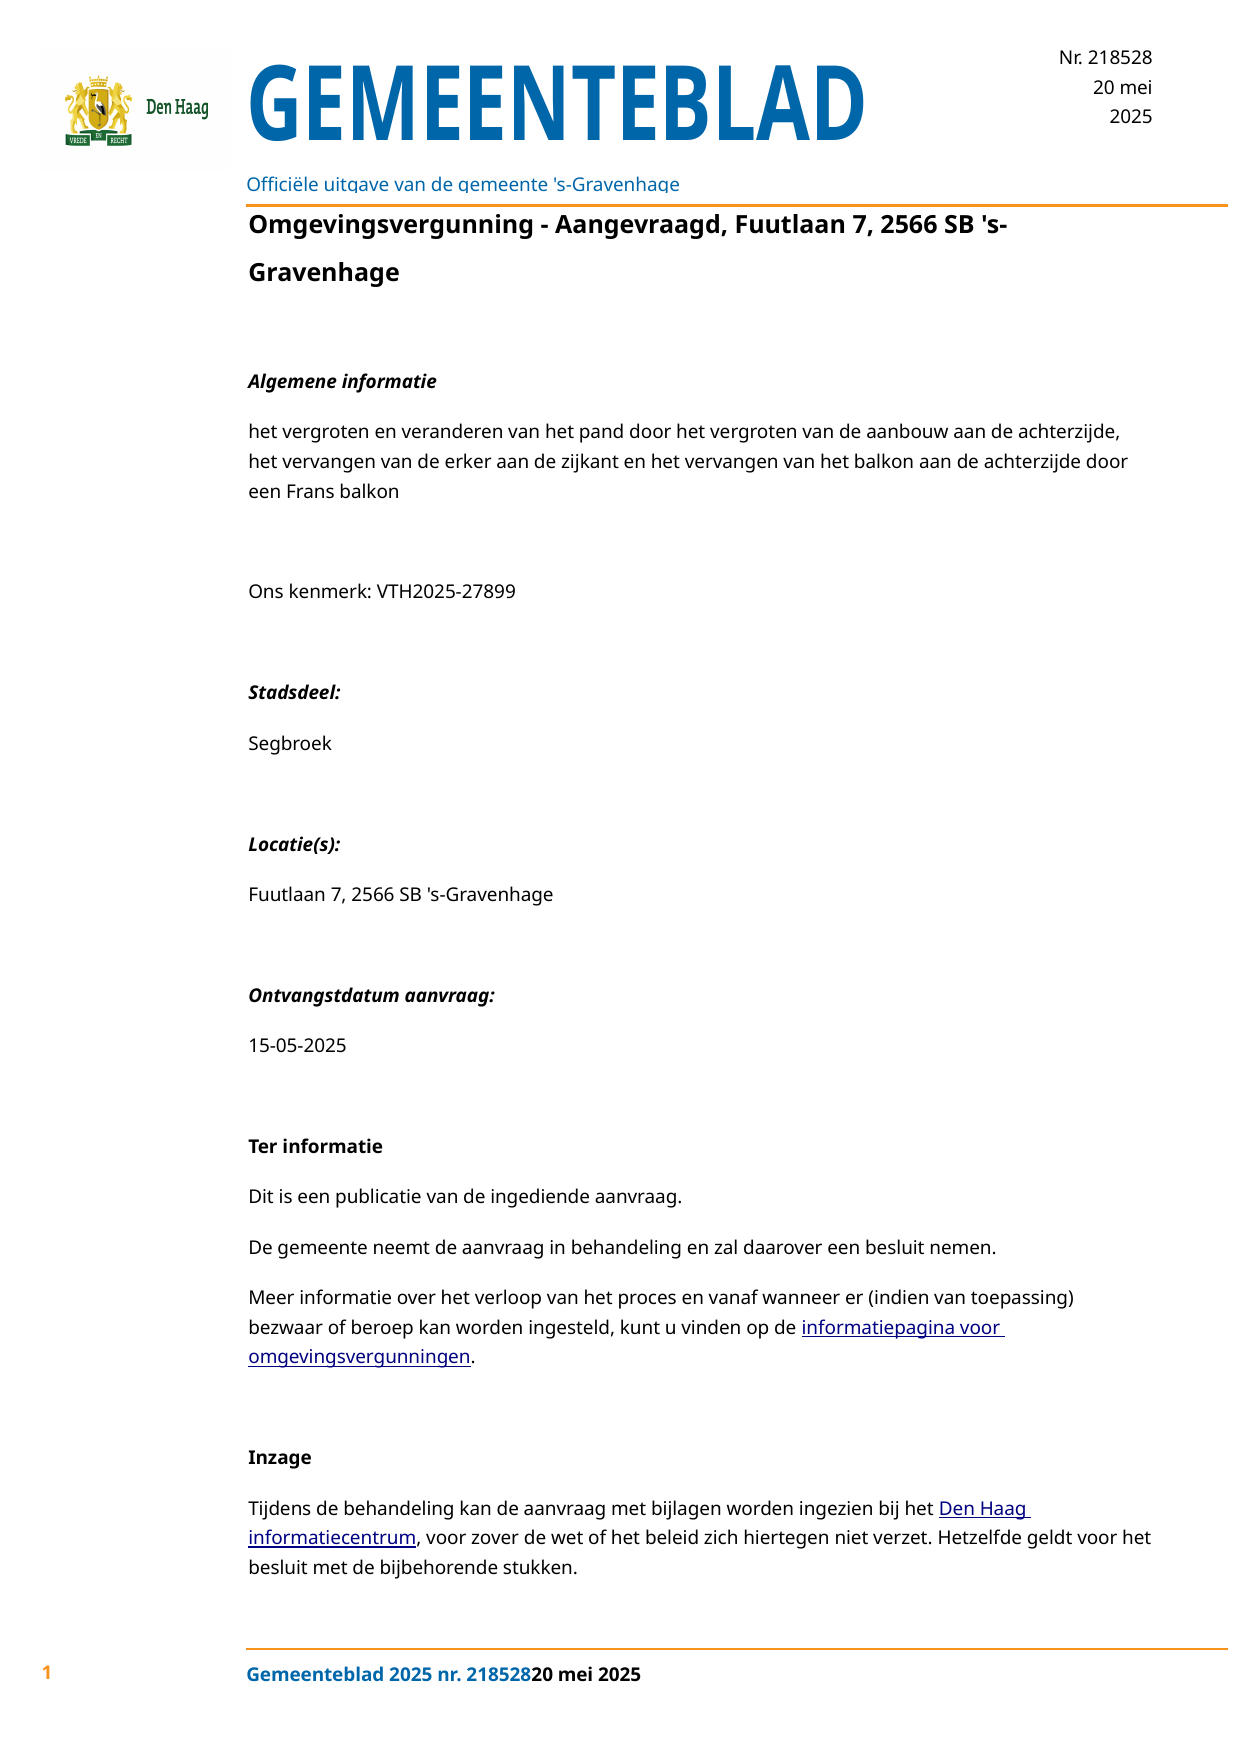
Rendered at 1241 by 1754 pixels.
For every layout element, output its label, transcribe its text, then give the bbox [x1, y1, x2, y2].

text Algemene informatie [248, 368, 1152, 394]
text De gemeente neemt de aanvraag in behandeling en zal daarover een besluit nemen. [248, 1234, 1152, 1260]
picture [41, 47, 231, 172]
text Locatie(s): [248, 831, 1152, 857]
text 15-05-2025 [248, 1032, 1152, 1058]
text Tijdens de behandeling kan de aanvraag met bijlagen worden ingezien bij het Den Haag informatiecentrum, voor zover de wet of het beleid zich hiertegen niet verzet. Hetzelfde geldt voor het besluit met de bijbehorende stukken. [248, 1495, 1152, 1580]
text het vergroten en veranderen van het pand door het vergroten van de aanbouw aan de achterzijde, het vervangen van de erker aan de zijkant en het vervangen van het balkon aan de achterzijde door een Frans balkon [248, 419, 1152, 504]
text Dit is een publicatie van de ingediende aanvraag. [248, 1184, 1152, 1209]
text Ons kenmerk: VTH2025-27899 [248, 579, 1152, 604]
text Segbroek [248, 730, 1152, 756]
text Inzage [248, 1444, 1152, 1470]
text Omgevingsvergunning - Aangevraagd, Fuutlaan 7, 2566 SB 's-Gravenhage [248, 207, 1152, 288]
text Ter informatie [248, 1133, 1152, 1159]
text Stadsdeel: [248, 679, 1152, 705]
text Meer informatie over het verloop van het proces en vanaf wanneer er (indien van toepassing) bezwaar of beroep kan worden ingesteld, kunt u vinden op de informatiepagina voor omgevingsvergunningen. [248, 1284, 1152, 1369]
text Fuutlaan 7, 2566 SB 's-Gravenhage [248, 881, 1152, 907]
text Ontvangstdatum aanvraag: [248, 982, 1152, 1008]
